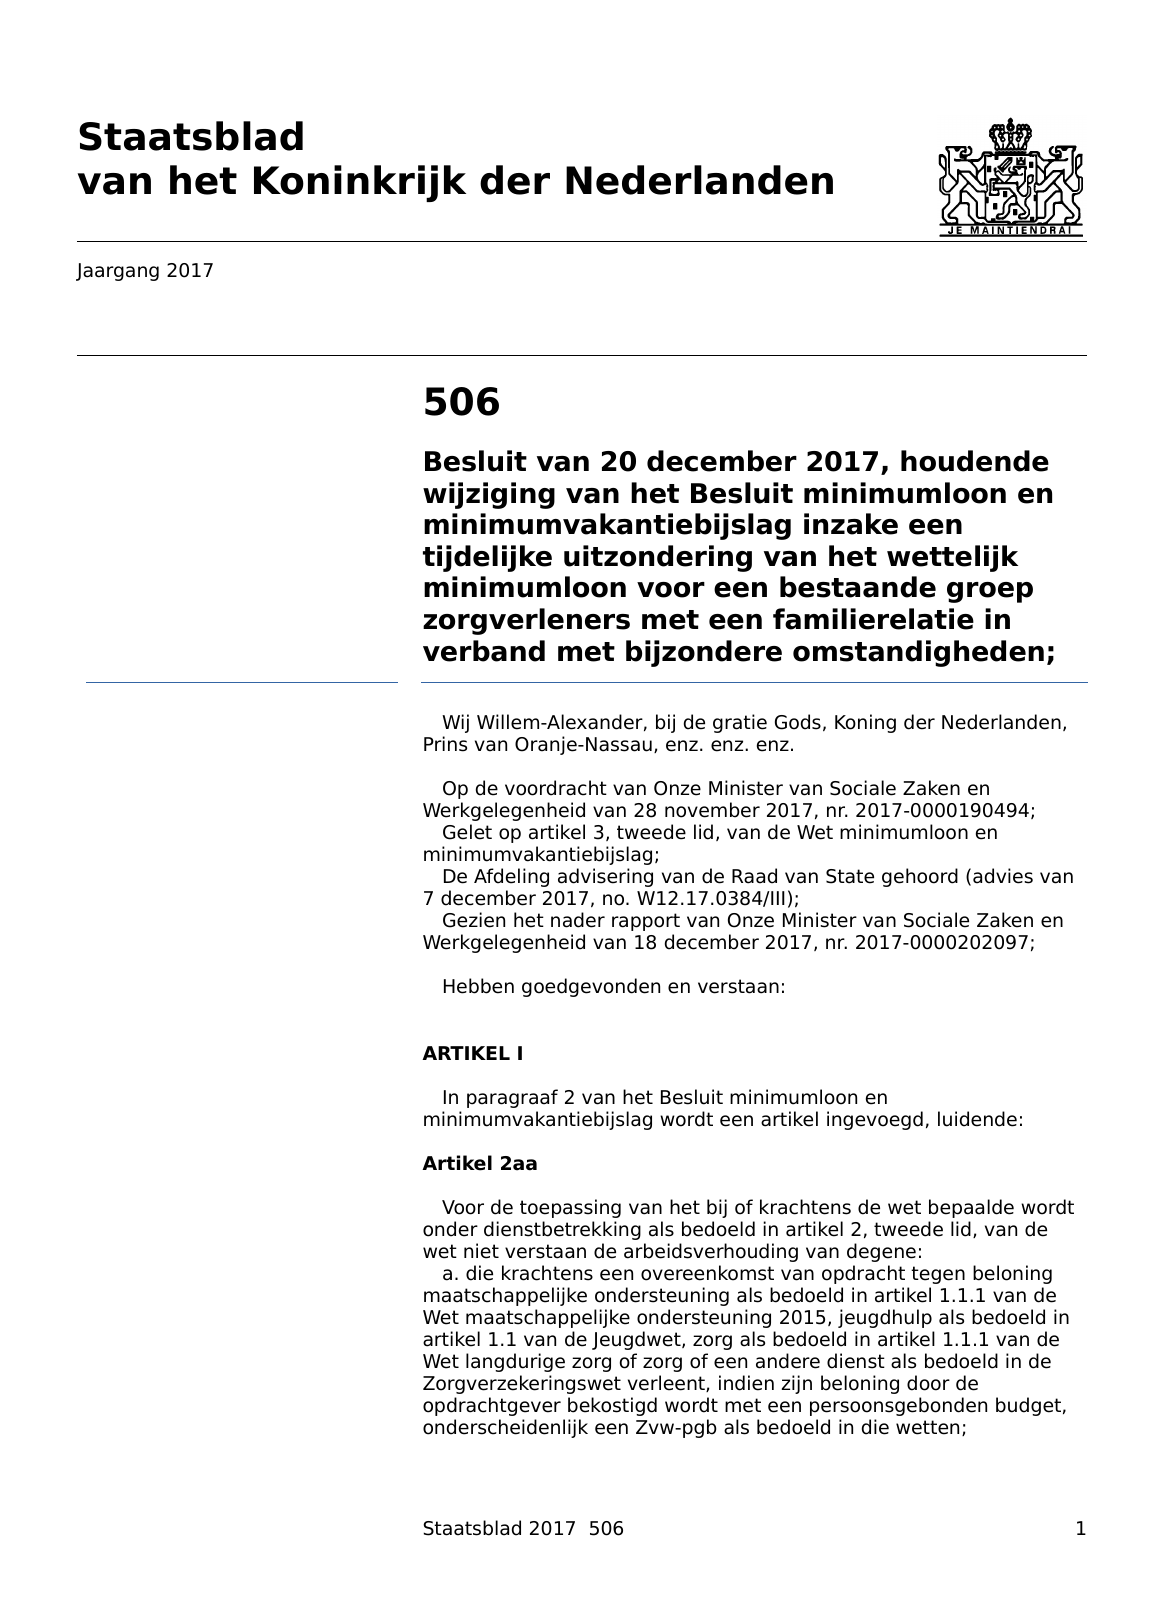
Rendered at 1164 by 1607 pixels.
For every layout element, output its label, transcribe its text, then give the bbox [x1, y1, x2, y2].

subtitle ARTIKEL I [422, 1042, 1087, 1064]
text Gelet op artikel 3, tweede lid, van de Wet minimumloon en minimumvakantiebijslag; [422, 822, 1087, 866]
subtitle Artikel 2aa [422, 1153, 1087, 1175]
table_header Staatsblad van het Koninkrijk der Nederlanden [77, 100, 886, 241]
table_cell Jaargang 2017 [77, 242, 1087, 355]
text Besluit van 20 december 2017, houdende wijziging van het Besluit minimumloon en minimumvakantiebijslag inzake een tijdelijke uitzondering van het wettelijk minimumloon voor een bestaande groep zorgverleners met een familierelatie in verband met bijzondere omstandigheden; [422, 447, 1087, 667]
text Hebben goedgevonden en verstaan: [422, 976, 1087, 998]
text Wij Willem-Alexander, bij de gratie Gods, Koning der Nederlanden, Prins van Oranje-Nassau, enz. enz. enz. [422, 712, 1087, 756]
text In paragraaf 2 van het Besluit minimumloon en minimumvakantiebijslag wordt een artikel ingevoegd, luidende: [422, 1087, 1087, 1131]
table_header [886, 100, 1087, 241]
text a. die krachtens een overeenkomst van opdracht tegen beloning maatschappelijke ondersteuning als bedoeld in artikel 1.1.1 van de Wet maatschappelijke ondersteuning 2015, jeugdhulp als bedoeld in artikel 1.1 van de Jeugdwet, zorg als bedoeld in artikel 1.1.1 van de Wet langdurige zorg of zorg of een andere dienst als bedoeld in de Zorgverzekeringswet verleent, indien zijn beloning door de opdrachtgever bekostigd wordt met een persoonsgebonden budget, onderscheidenlijk een Zvw-pgb als bedoeld in die wetten; [422, 1263, 1087, 1439]
picture [936, 115, 1087, 240]
text De Afdeling advisering van de Raad van State gehoord (advies van 7 december 2017, no. W12.17.0384/III); [422, 866, 1087, 910]
text Gezien het nader rapport van Onze Minister van Sociale Zaken en Werkgelegenheid van 18 december 2017, nr. 2017-0000202097; [422, 910, 1087, 954]
subtitle 506 [422, 381, 1087, 424]
text Op de voordracht van Onze Minister van Sociale Zaken en Werkgelegenheid van 28 november 2017, nr. 2017-0000190494; [422, 778, 1087, 822]
text Voor de toepassing van het bij of krachtens de wet bepaalde wordt onder dienstbetrekking als bedoeld in artikel 2, tweede lid, van de wet niet verstaan de arbeidsverhouding van degene: [422, 1197, 1087, 1263]
